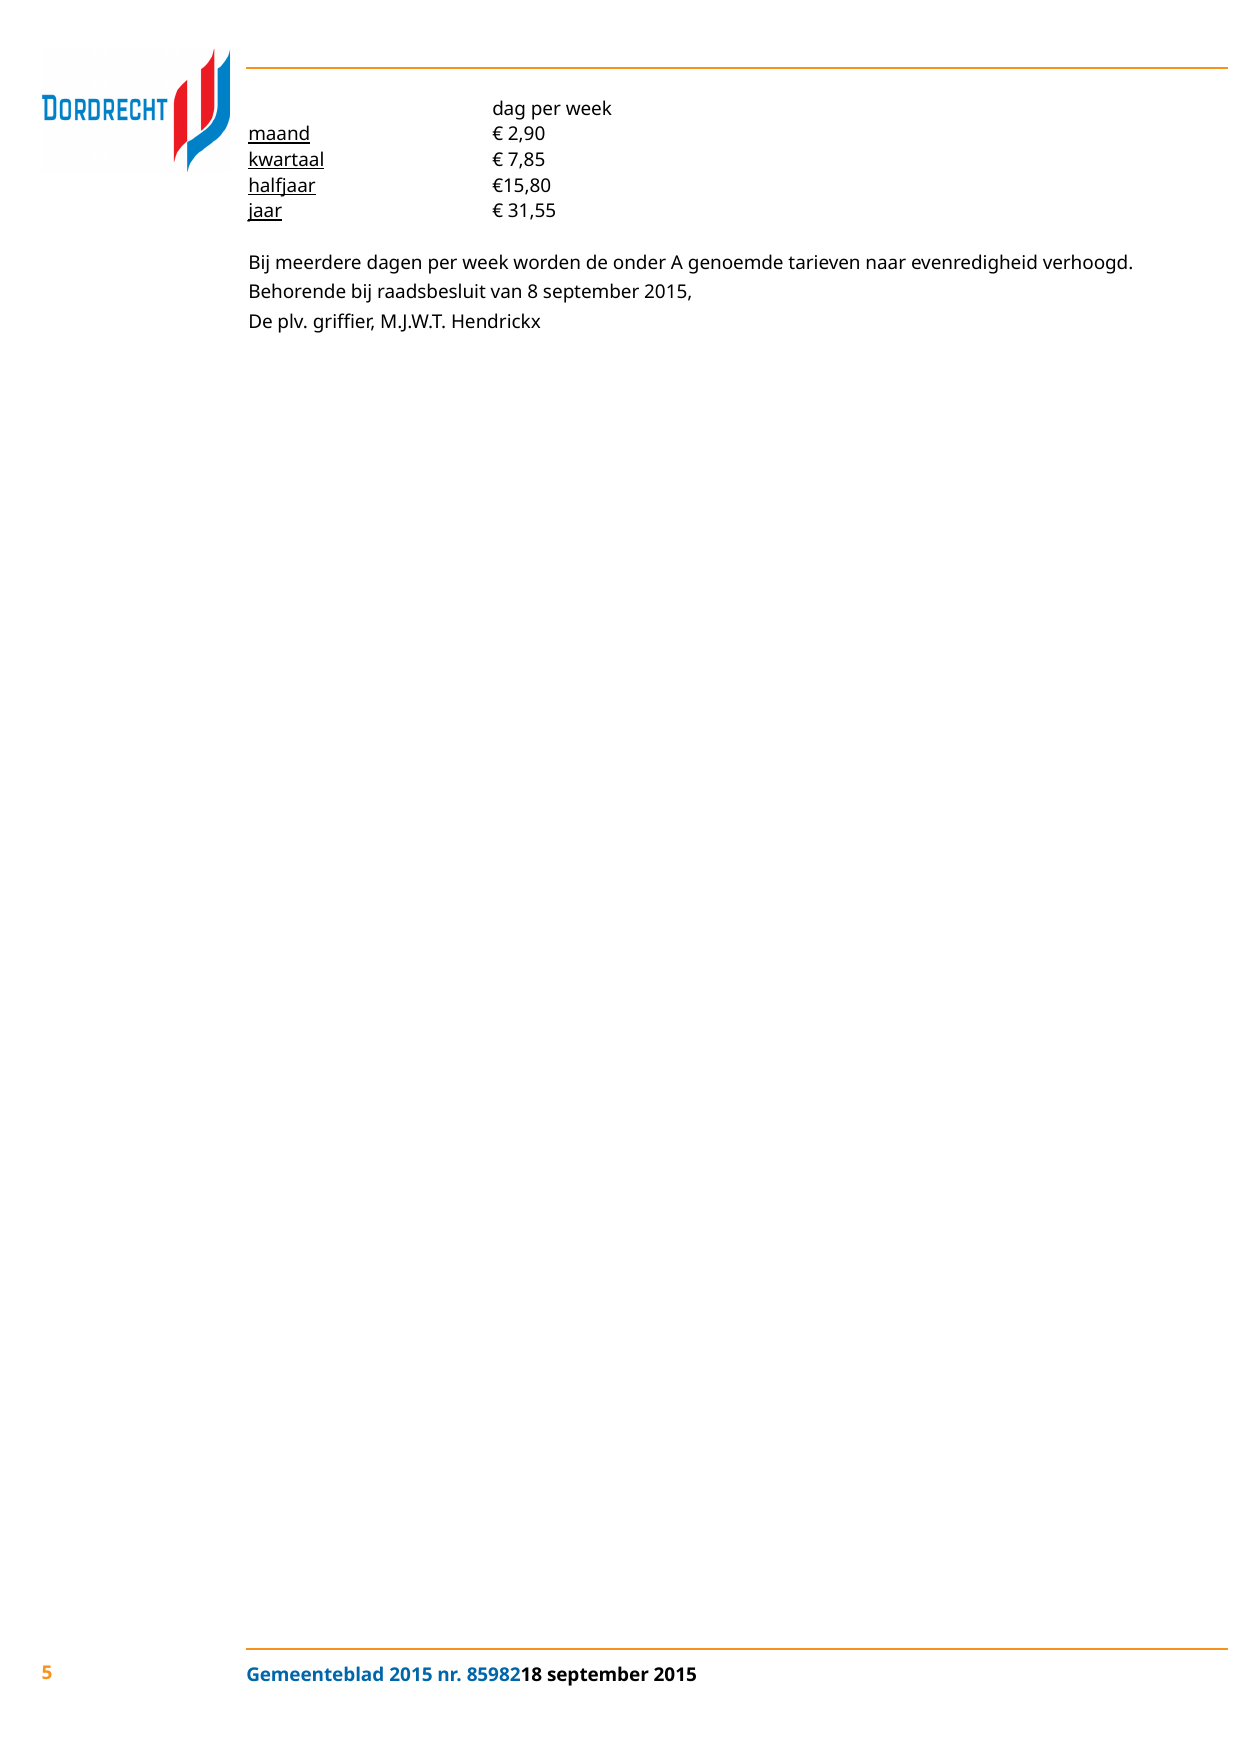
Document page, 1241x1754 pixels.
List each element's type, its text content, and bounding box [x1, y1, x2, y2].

text De plv. griffier, M.J.W.T. Hendrickx [248, 308, 1152, 334]
table_cell jaar [248, 198, 492, 223]
text Behorende bij raadsbesluit van 8 september 2015, [248, 279, 1152, 304]
table_header [248, 95, 492, 121]
table_cell € 7,85 [492, 146, 1152, 172]
table_cell halfjaar [248, 172, 492, 198]
table_cell maand [248, 121, 492, 146]
table_cell € 31,55 [492, 198, 1152, 223]
picture [41, 47, 231, 172]
table_cell €15,80 [492, 172, 1152, 198]
table_header dag per week [492, 95, 1152, 121]
text Bij meerdere dagen per week worden de onder A genoemde tarieven naar evenredigheid verhoogd. [248, 249, 1152, 275]
table_cell kwartaal [248, 146, 492, 172]
table_cell € 2,90 [492, 121, 1152, 146]
